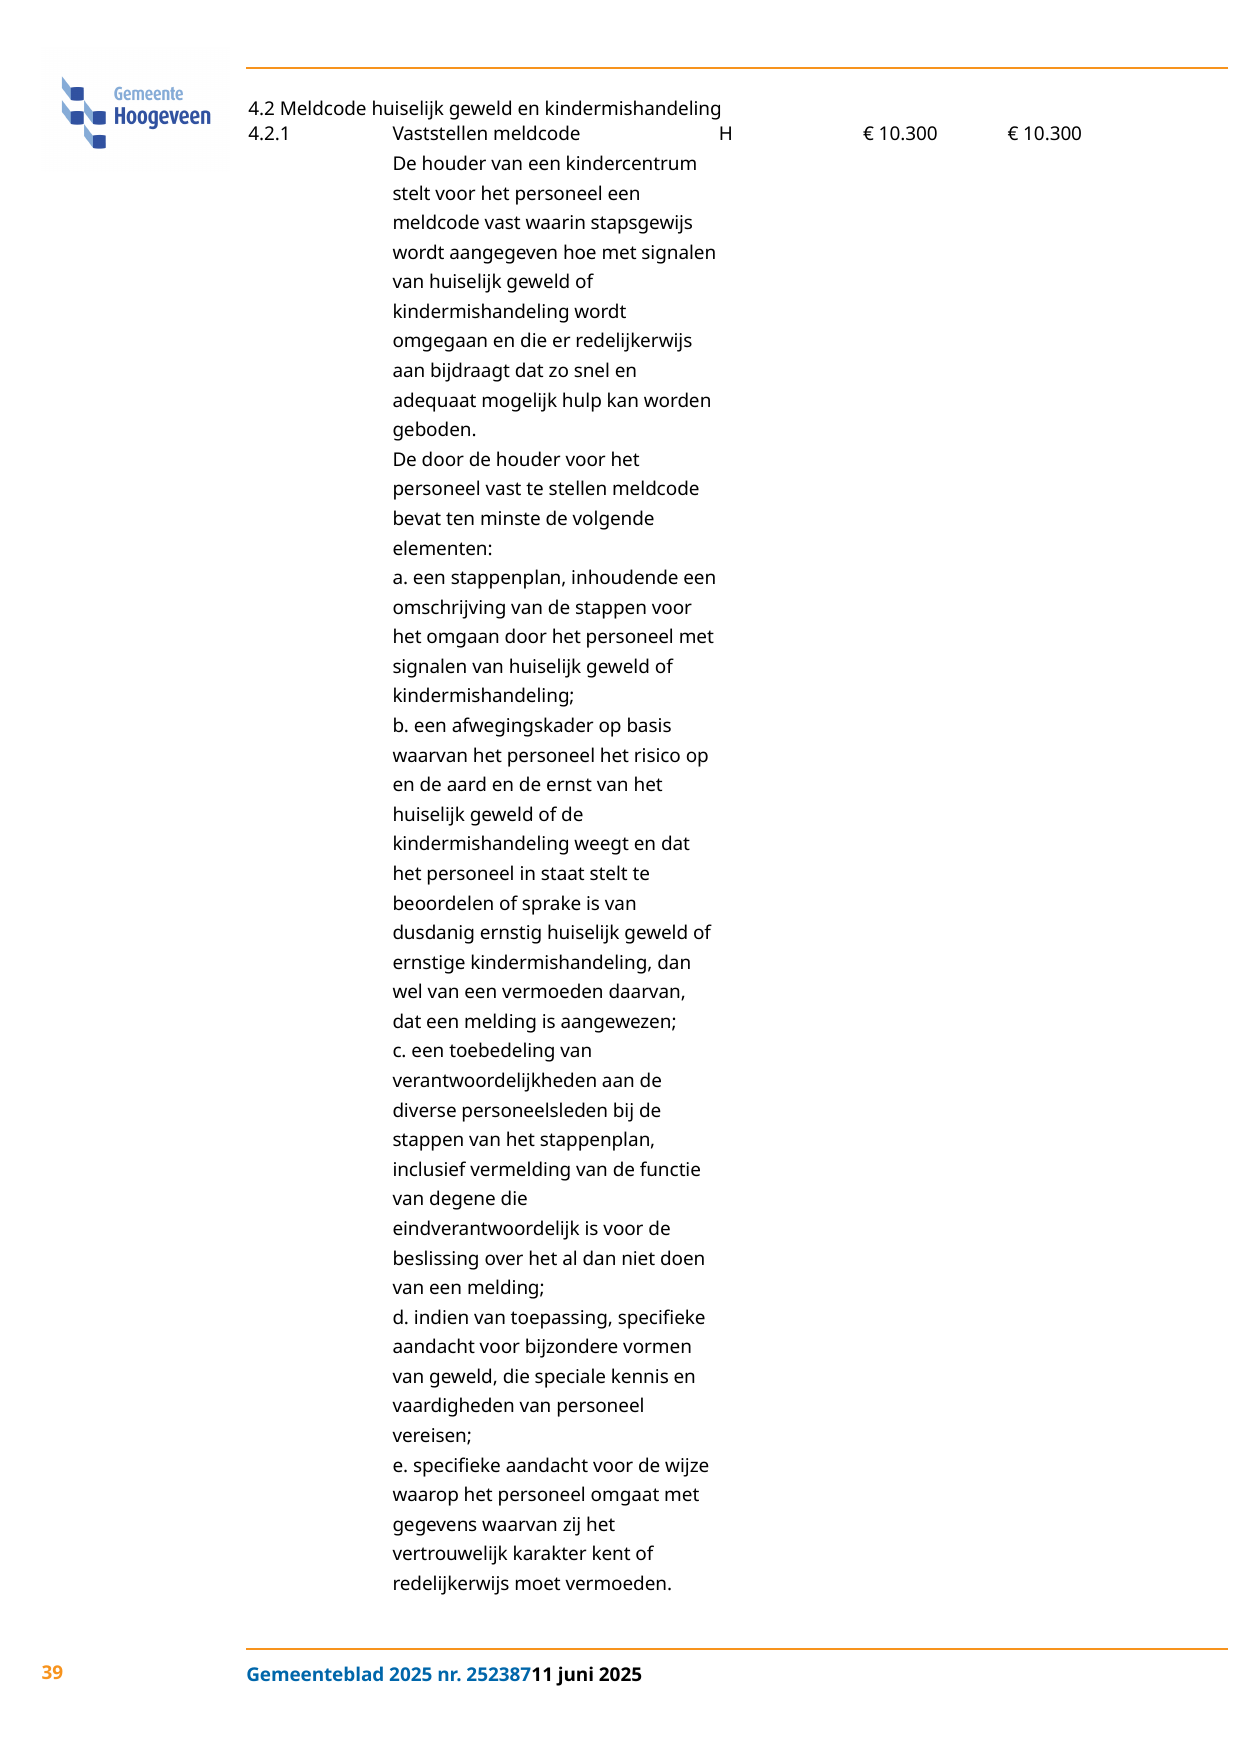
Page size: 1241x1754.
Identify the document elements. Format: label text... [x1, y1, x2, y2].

table_cell € 10.300 [1007, 121, 1152, 1596]
picture [41, 47, 231, 172]
table_cell € 10.300 [863, 121, 1007, 1596]
table_cell Vaststellen meldcode De houder van een kindercentrum stelt voor het personeel een meldcode vast waarin stapsgewijs wordt aangegeven hoe met signalen van huiselijk geweld of kindermishandeling wordt omgegaan en die er redelijkerwijs aan bijdraagt dat zo snel en adequaat mogelijk hulp kan worden geboden. De door de houder voor het personeel vast te stellen meldcode bevat ten minste de volgende elementen: a. een stappenplan, inhoudende een omschrijving van de stappen voor het omgaan door het personeel met signalen van huiselijk geweld of kindermishandeling; b. een afwegingskader op basis waarvan het personeel het risico op en de aard en de ernst van het huiselijk geweld of de kindermishandeling weegt en dat het personeel in staat stelt te beoordelen of sprake is van dusdanig ernstig huiselijk geweld of ernstige kindermishandeling, dan wel van een vermoeden daarvan, dat een melding is aangewezen; c. een toebedeling van verantwoordelijkheden aan de diverse personeelsleden bij de stappen van het stappenplan, inclusief vermelding van de functie van degene die eindverantwoordelijk is voor de beslissing over het al dan niet doen van een melding; d. indien van toepassing, specifieke aandacht voor bijzondere vormen van geweld, die speciale kennis en vaardigheden van personeel vereisen; e. specifieke aandacht voor de wijze waarop het personeel omgaat met gegevens waarvan zij het vertrouwelijk karakter kent of redelijkerwijs moet vermoeden. [392, 121, 719, 1596]
table_cell 4.2 Meldcode huiselijk geweld en kindermishandeling [248, 95, 1152, 121]
table_cell H [719, 121, 863, 1596]
table_cell 4.2.1 [248, 121, 392, 1596]
